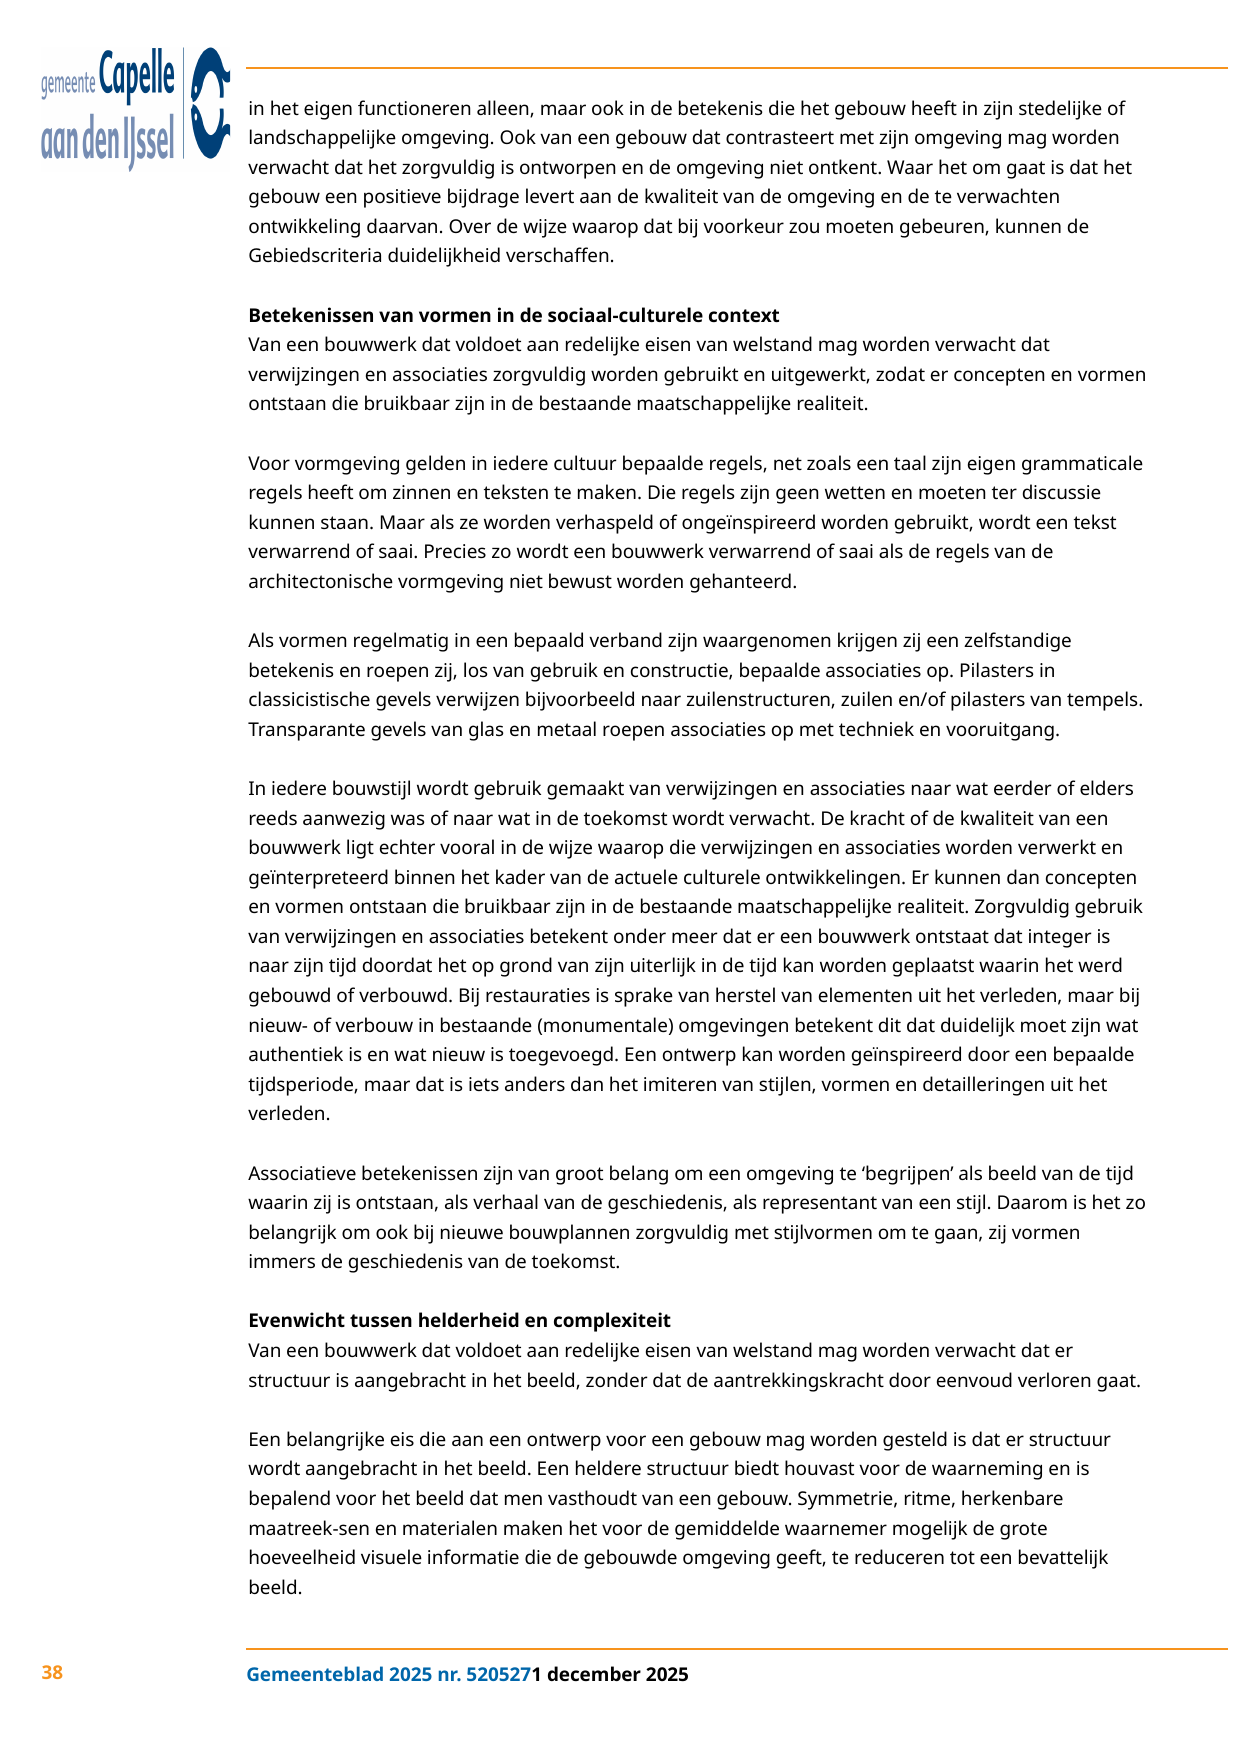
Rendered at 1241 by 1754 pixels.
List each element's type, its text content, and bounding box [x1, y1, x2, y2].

text Betekenissen van vormen in de sociaal-culturele context [248, 302, 1152, 328]
text Associatieve betekenissen zijn van groot belang om een omgeving te ‘begrijpen’ als beeld van de tijd waarin zij is ontstaan, als verhaal van de geschiedenis, als representant van een stijl. Daarom is het zo belangrijk om ook bij nieuwe bouwplannen zorgvuldig met stijlvormen om te gaan, zij vormen immers de geschiedenis van de toekomst. [248, 1160, 1152, 1274]
text In iedere bouwstijl wordt gebruik gemaakt van verwijzingen en associaties naar wat eerder of elders reeds aanwezig was of naar wat in de toekomst wordt verwacht. De kracht of de kwaliteit van een bouwwerk ligt echter vooral in de wijze waarop die verwijzingen en associaties worden verwerkt en geïnterpreteerd binnen het kader van de actuele culturele ontwikkelingen. Er kunnen dan concepten en vormen ontstaan die bruikbaar zijn in de bestaande maatschappelijke realiteit. Zorgvuldig gebruik van verwijzingen en associaties betekent onder meer dat er een bouwwerk ontstaat dat integer is naar zijn tijd doordat het op grond van zijn uiterlijk in de tijd kan worden geplaatst waarin het werd gebouwd of verbouwd. Bij restauraties is sprake van herstel van elementen uit het verleden, maar bij nieuw- of verbouw in bestaande (monumentale) omgevingen betekent dit dat duidelijk moet zijn wat authentiek is en wat nieuw is toegevoegd. Een ontwerp kan worden geïnspireerd door een bepaalde tijdsperiode, maar dat is iets anders dan het imiteren van stijlen, vormen en detailleringen uit het verleden. [248, 775, 1152, 1126]
text Als vormen regelmatig in een bepaald verband zijn waargenomen krijgen zij een zelfstandige betekenis en roepen zij, los van gebruik en constructie, bepaalde associaties op. Pilasters in classicistische gevels verwijzen bijvoorbeeld naar zuilenstructuren, zuilen en/of pilasters van tempels. Transparante gevels van glas en metaal roepen associaties op met techniek en vooruitgang. [248, 627, 1152, 742]
text Voor vormgeving gelden in iedere cultuur bepaalde regels, net zoals een taal zijn eigen grammaticale regels heeft om zinnen en teksten te maken. Die regels zijn geen wetten en moeten ter discussie kunnen staan. Maar als ze worden verhaspeld of ongeïnspireerd worden gebruikt, wordt een tekst verwarrend of saai. Precies zo wordt een bouwwerk verwarrend of saai als de regels van de architectonische vormgeving niet bewust worden gehanteerd. [248, 450, 1152, 594]
text in het eigen functioneren alleen, maar ook in de betekenis die het gebouw heeft in zijn stedelijke of landschappelijke omgeving. Ook van een gebouw dat contrasteert met zijn omgeving mag worden verwacht dat het zorgvuldig is ontworpen en de omgeving niet ontkent. Waar het om gaat is dat het gebouw een positieve bijdrage levert aan de kwaliteit van de omgeving en de te verwachten ontwikkeling daarvan. Over de wijze waarop dat bij voorkeur zou moeten gebeuren, kunnen de Gebiedscriteria duidelijkheid verschaffen. [248, 95, 1152, 268]
text Een belangrijke eis die aan een ontwerp voor een gebouw mag worden gesteld is dat er structuur wordt aangebracht in het beeld. Een heldere structuur biedt houvast voor de waarneming en is bepalend voor het beeld dat men vasthoudt van een gebouw. Symmetrie, ritme, herkenbare maatreek-sen en materialen maken het voor de gemiddelde waarnemer mogelijk de grote hoeveelheid visuele informatie die de gebouwde omgeving geeft, te reduceren tot een bevattelijk beeld. [248, 1426, 1152, 1600]
text Evenwicht tussen helderheid en complexiteit [248, 1308, 1152, 1333]
text Van een bouwwerk dat voldoet aan redelijke eisen van welstand mag worden verwacht dat verwijzingen en associaties zorgvuldig worden gebruikt en uitgewerkt, zodat er concepten en vormen ontstaan die bruikbaar zijn in de bestaande maatschappelijke realiteit. [248, 331, 1152, 416]
picture [41, 47, 231, 172]
text Van een bouwwerk dat voldoet aan redelijke eisen van welstand mag worden verwacht dat er structuur is aangebracht in het beeld, zonder dat de aantrekkingskracht door eenvoud verloren gaat. [248, 1337, 1152, 1393]
